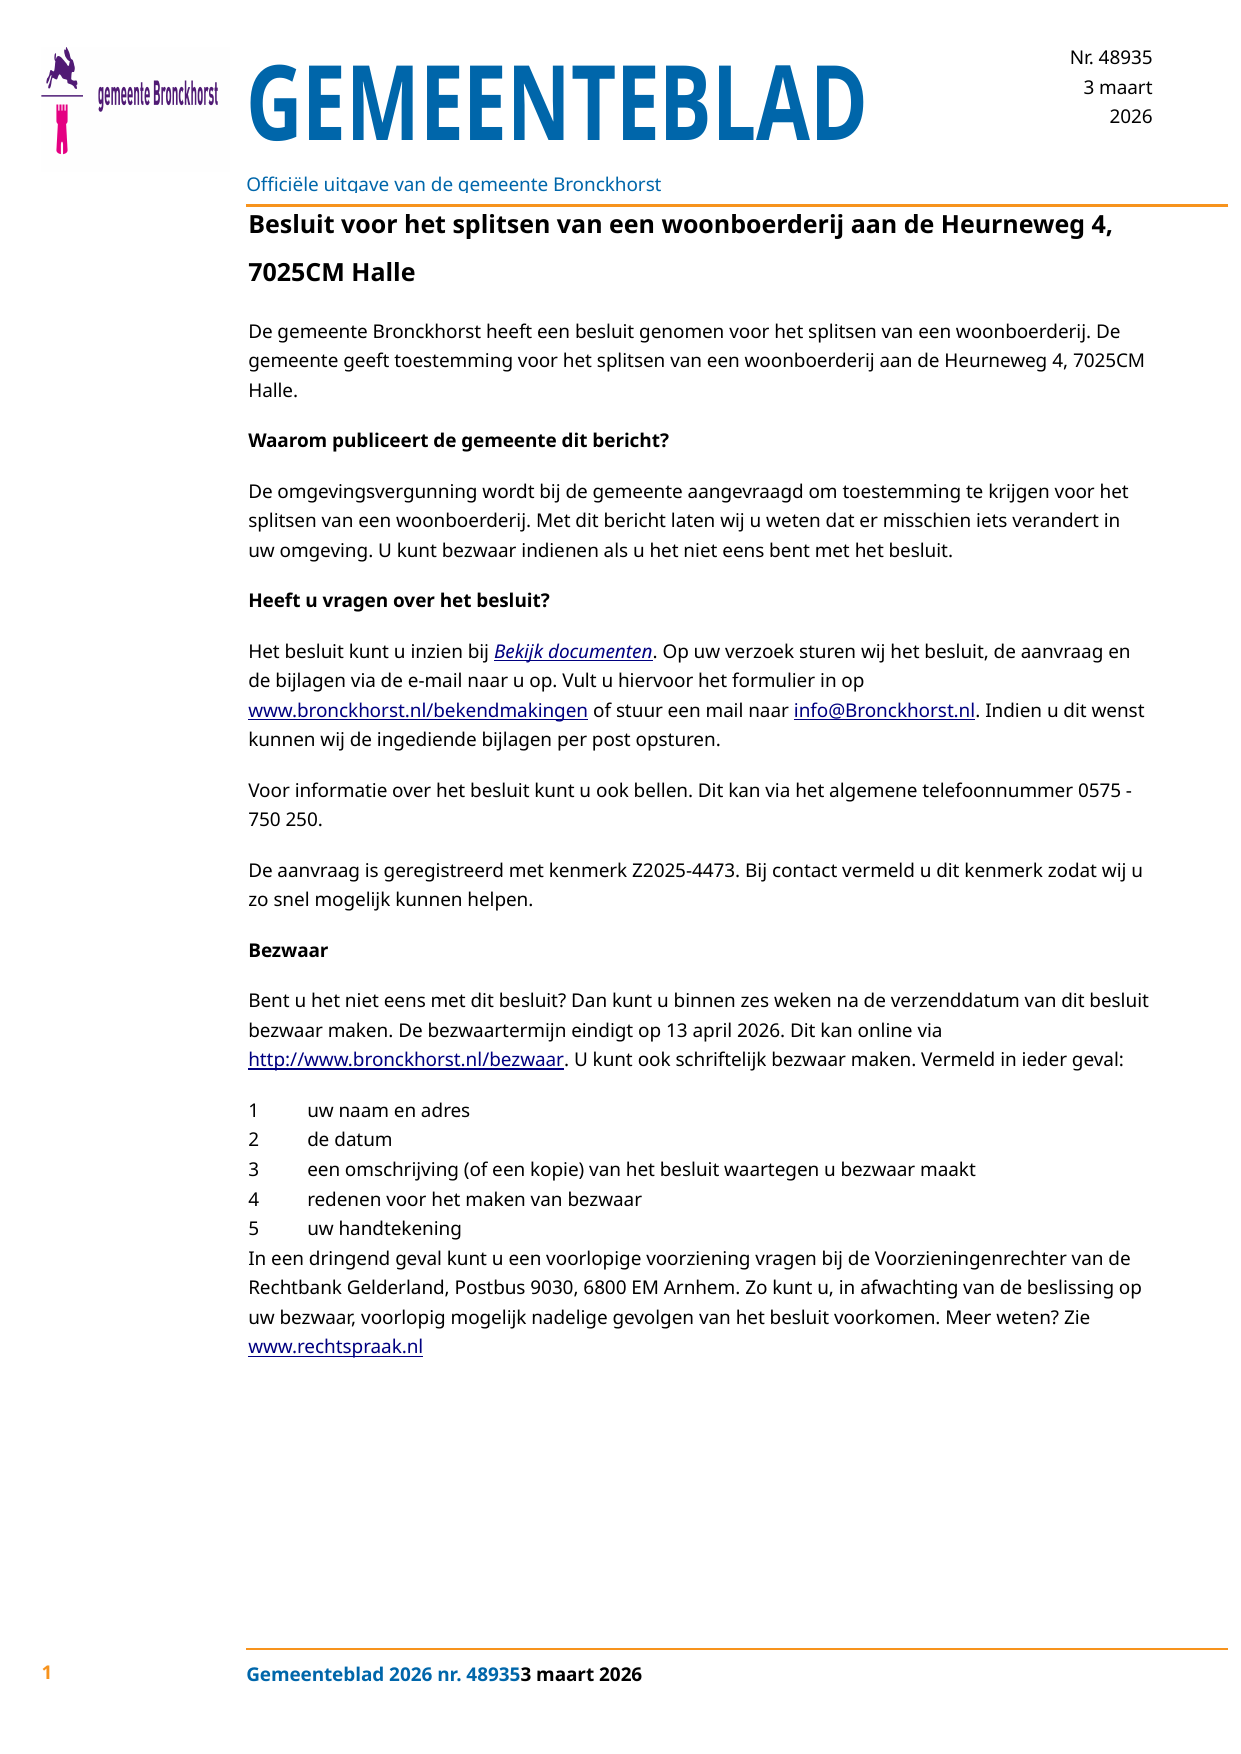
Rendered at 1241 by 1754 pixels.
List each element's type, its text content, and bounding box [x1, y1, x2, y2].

text Voor informatie over het besluit kunt u ook bellen. Dit kan via het algemene telefoonnummer 0575 - 750 250. [248, 777, 1152, 832]
text De omgevingsvergunning wordt bij de gemeente aangevraagd om toestemming te krijgen voor het splitsen van een woonboerderij. Met dit bericht laten wij u weten dat er misschien iets verandert in uw omgeving. U kunt bezwaar indienen als u het niet eens bent met het besluit. [248, 478, 1152, 563]
list redenen voor het maken van bezwaar [248, 1186, 1152, 1212]
text In een dringend geval kunt u een voorlopige voorziening vragen bij de Voorzieningenrechter van de Rechtbank Gelderland, Postbus 9030, 6800 EM Arnhem. Zo kunt u, in afwachting van de beslissing op uw bezwaar, voorlopig mogelijk nadelige gevolgen van het besluit voorkomen. Meer weten? Zie www.rechtspraak.nl [248, 1245, 1152, 1359]
list een omschrijving (of een kopie) van het besluit waartegen u bezwaar maakt [248, 1156, 1152, 1182]
picture [41, 47, 231, 172]
list uw handtekening [248, 1215, 1152, 1241]
text Heeft u vragen over het besluit? [248, 587, 1152, 613]
list de datum [248, 1127, 1152, 1152]
text Waarom publiceert de gemeente dit bericht? [248, 427, 1152, 453]
text Besluit voor het splitsen van een woonboerderij aan de Heurneweg 4, 7025CM Halle [248, 207, 1152, 288]
text Het besluit kunt u inzien bij Bekijk documenten. Op uw verzoek sturen wij het besluit, de aanvraag en de bijlagen via de e-mail naar u op. Vult u hiervoor het formulier in op www.bronckhorst.nl/bekendmakingen of stuur een mail naar info@Bronckhorst.nl. Indien u dit wenst kunnen wij de ingediende bijlagen per post opsturen. [248, 638, 1152, 752]
text Bent u het niet eens met dit besluit? Dan kunt u binnen zes weken na de verzenddatum van dit besluit bezwaar maken. De bezwaartermijn eindigt op 13 april 2026. Dit kan online via http://www.bronckhorst.nl/bezwaar. U kunt ook schriftelijk bezwaar maken. Vermeld in ieder geval: [248, 987, 1152, 1072]
text De aanvraag is geregistreerd met kenmerk Z2025-4473. Bij contact vermeld u dit kenmerk zodat wij u zo snel mogelijk kunnen helpen. [248, 857, 1152, 912]
text Bezwaar [248, 937, 1152, 963]
list uw naam en adres [248, 1097, 1152, 1123]
text De gemeente Bronckhorst heeft een besluit genomen voor het splitsen van een woonboerderij. De gemeente geeft toestemming voor het splitsen van een woonboerderij aan de Heurneweg 4, 7025CM Halle. [248, 318, 1152, 403]
